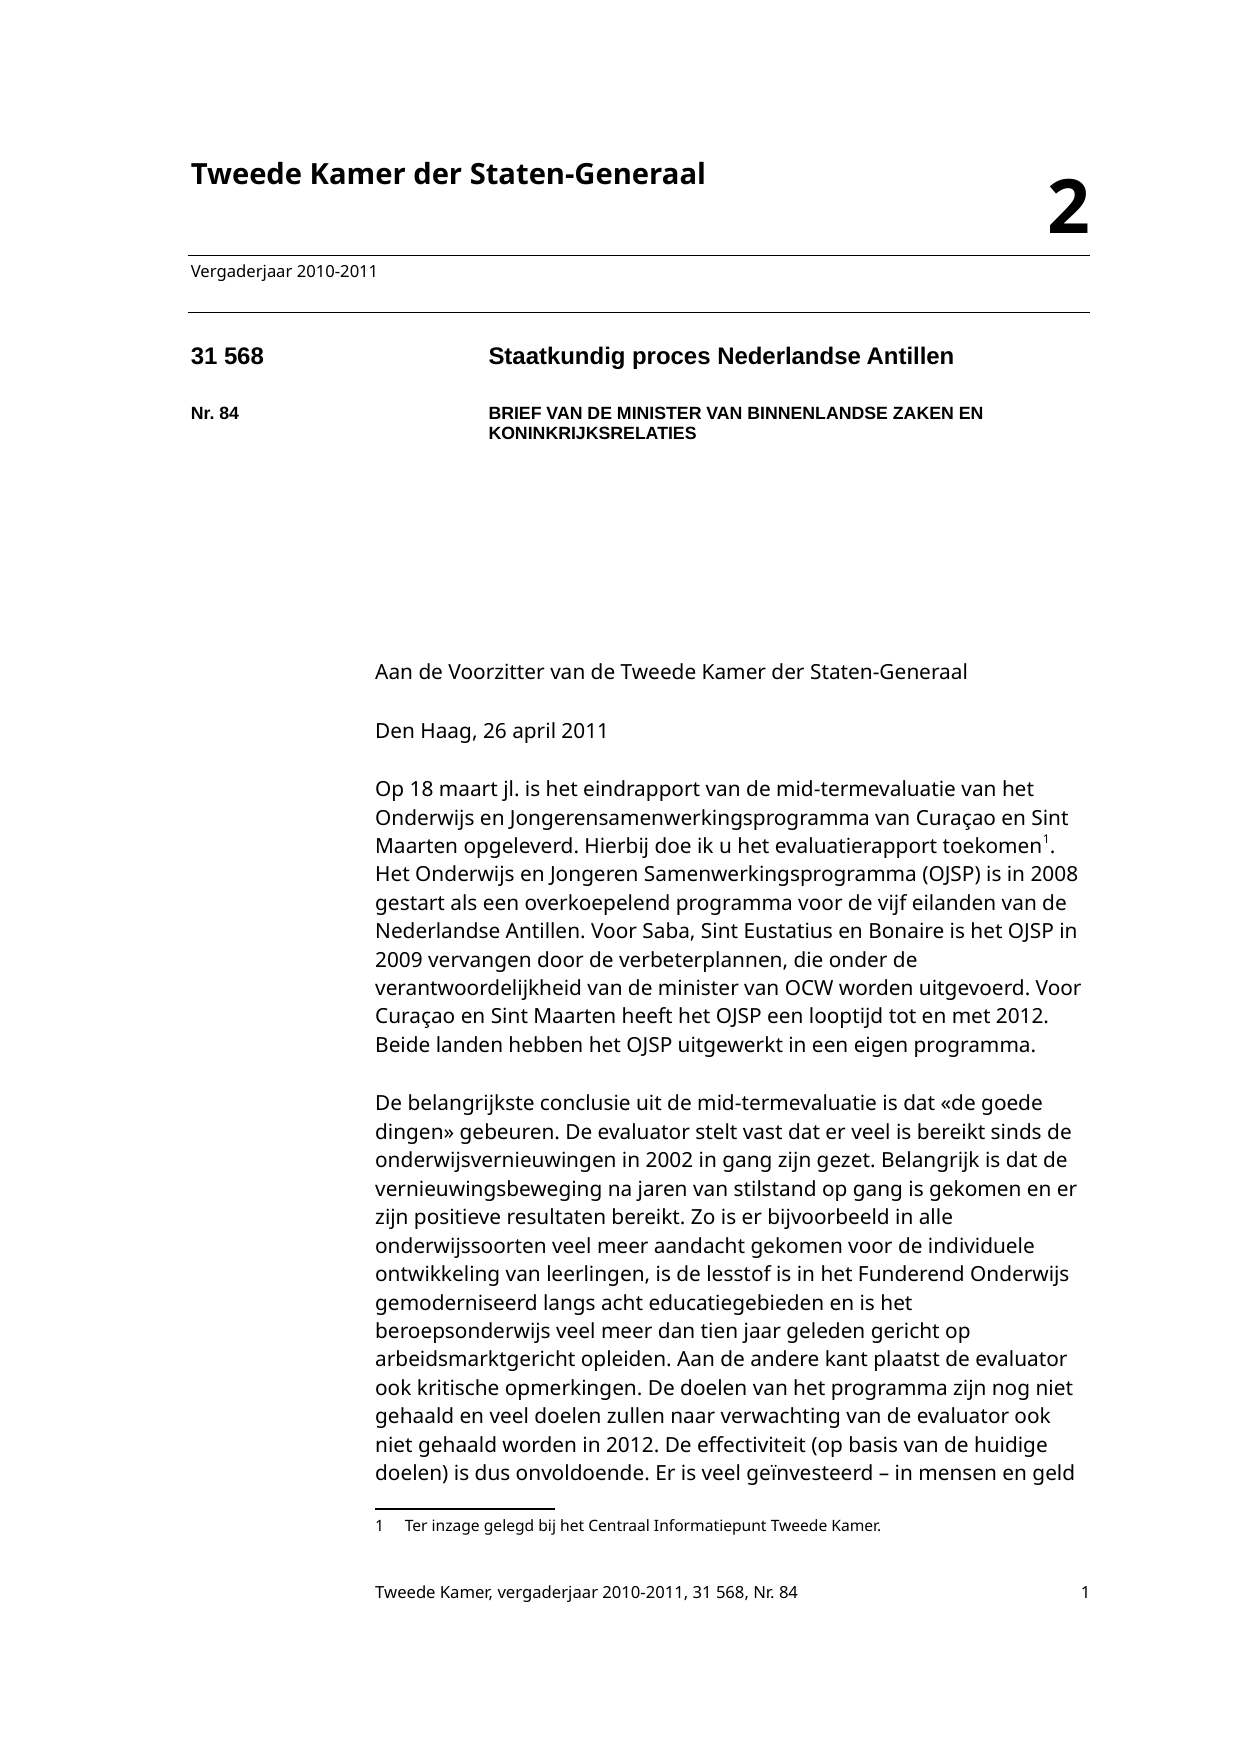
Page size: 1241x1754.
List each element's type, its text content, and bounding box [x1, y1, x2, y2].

table_cell [188, 313, 485, 339]
table_cell Nr. 84 [188, 399, 485, 539]
text Aan de Voorzitter van de Tweede Kamer der Staten-Generaal [375, 657, 1090, 686]
table_cell [485, 256, 1090, 312]
table_cell 31 568 [188, 339, 485, 399]
table_cell [485, 313, 1090, 339]
table_header 2 [910, 150, 1090, 255]
table_header Tweede Kamer der Staten-Generaal [188, 150, 909, 255]
text De belangrijkste conclusie uit de mid-termevaluatie is dat «de goede dingen» gebeuren. De evaluator stelt vast dat er veel is bereikt sinds de onderwijsvernieuwingen in 2002 in gang zijn gezet. Belangrijk is dat de vernieuwingsbeweging na jaren van stilstand op gang is gekomen en er zijn positieve resultaten bereikt. Zo is er bijvoorbeeld in alle onderwijssoorten veel meer aandacht gekomen voor de individuele ontwikkeling van leerlingen, is de lesstof is in het Funderend Onderwijs gemoderniseerd langs acht educatiegebieden en is het beroepsonderwijs veel meer dan tien jaar geleden gericht op arbeidsmarktgericht opleiden. Aan de andere kant plaatst de evaluator ook kritische opmerkingen. De doelen van het programma zijn nog niet gehaald en veel doelen zullen naar verwachting van de evaluator ook niet gehaald worden in 2012. De effectiviteit (op basis van de huidige doelen) is dus onvoldoende. Er is veel geïnvesteerd – in mensen en geld [375, 1088, 1090, 1487]
table_cell Staatkundig proces Nederlandse Antillen [485, 339, 1090, 399]
text Ter inzage gelegd bij het Centraal Informatiepunt Tweede Kamer. [375, 1508, 1090, 1536]
text Den Haag, 26 april 2011 [375, 716, 1090, 744]
table_cell Vergaderjaar 2010-2011 [188, 256, 485, 312]
table_cell BRIEF VAN DE MINISTER VAN BINNENLANDSE ZAKEN EN KONINKRIJKSRELATIES [485, 399, 1090, 539]
text Op 18 maart jl. is het eindrapport van de mid-termevaluatie van het Onderwijs en Jongerensamenwerkingsprogramma van Curaçao en Sint Maarten opgeleverd. Hierbij doe ik u het evaluatierapport toekomen. Het Onderwijs en Jongeren Samenwerkingsprogramma (OJSP) is in 2008 gestart als een overkoepelend programma voor de vijf eilanden van de Nederlandse Antillen. Voor Saba, Sint Eustatius en Bonaire is het OJSP in 2009 vervangen door de verbeterplannen, die onder de verantwoordelijkheid van de minister van OCW worden uitgevoerd. Voor Curaçao en Sint Maarten heeft het OJSP een looptijd tot en met 2012. Beide landen hebben het OJSP uitgewerkt in een eigen programma. [375, 774, 1090, 1058]
